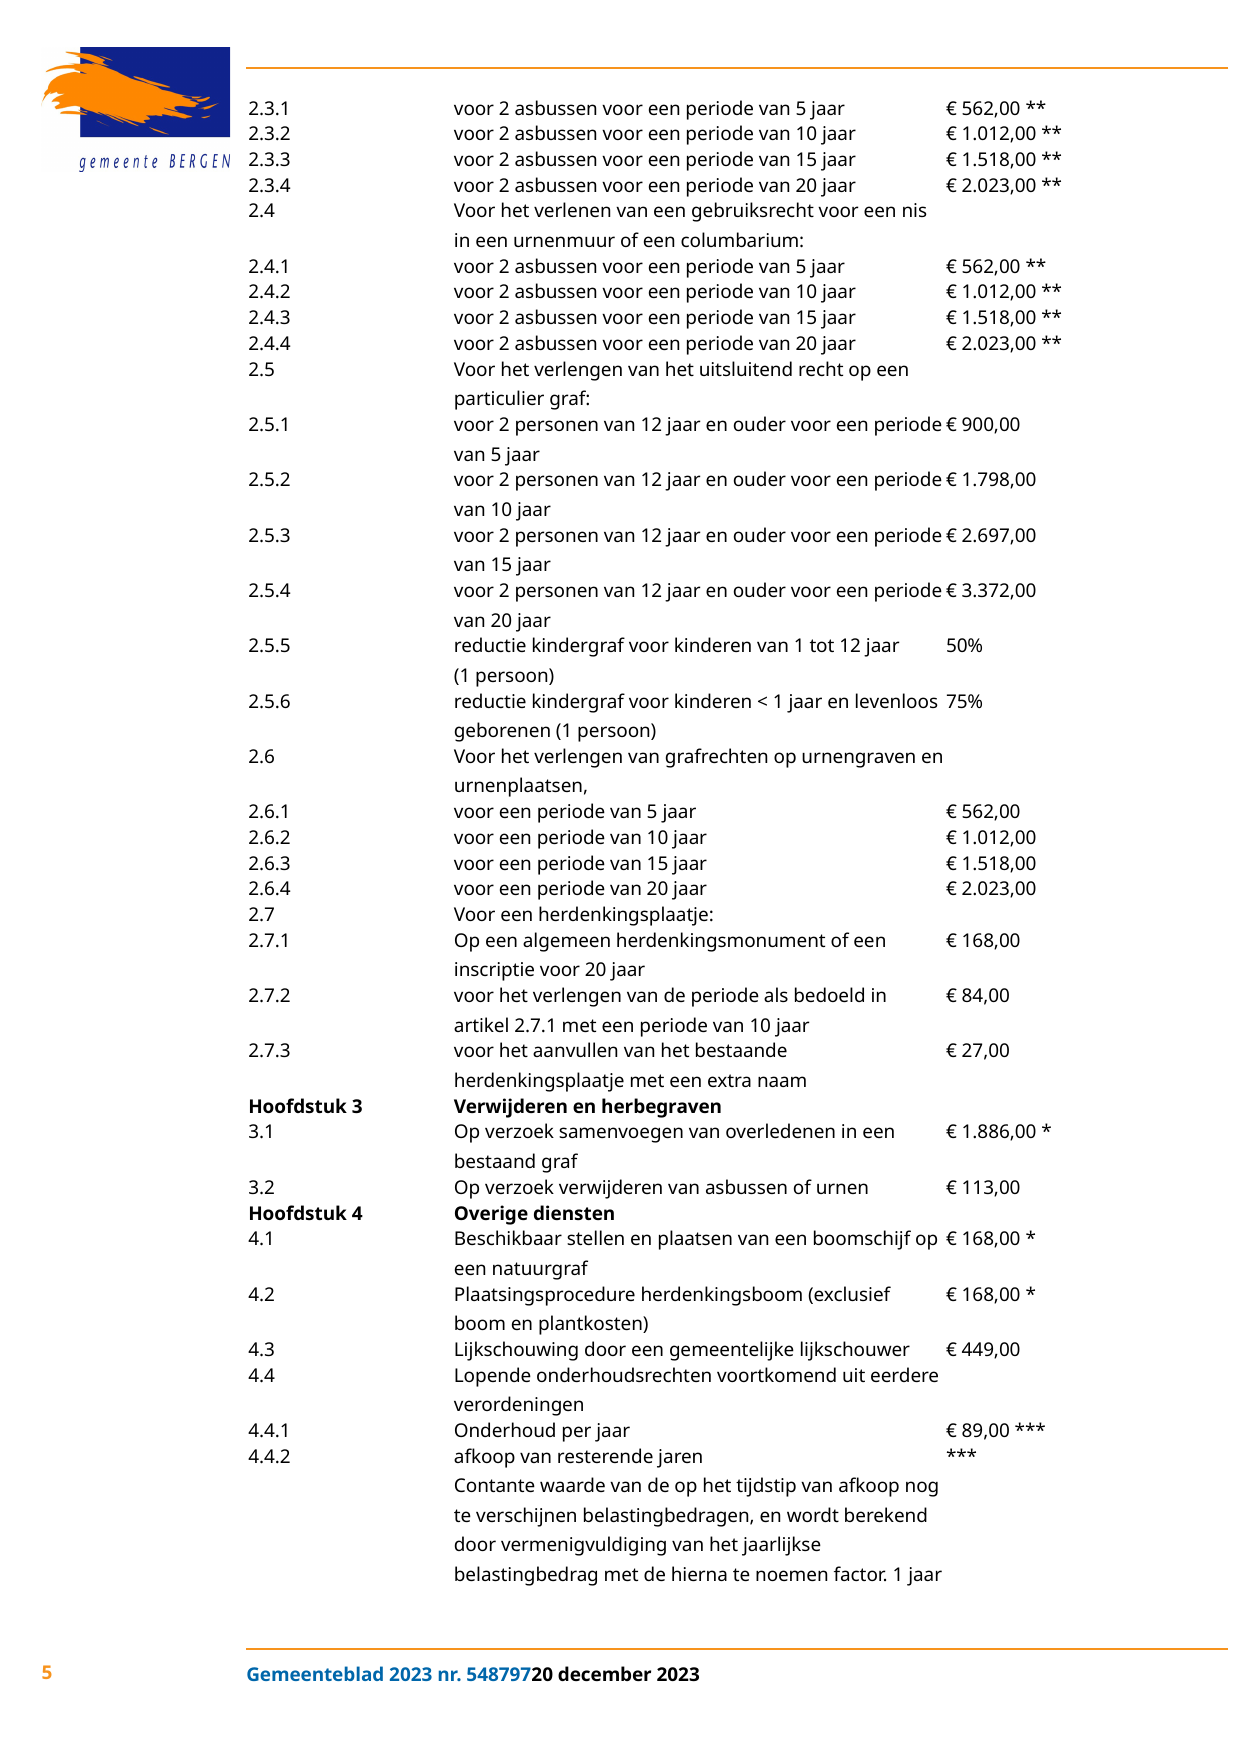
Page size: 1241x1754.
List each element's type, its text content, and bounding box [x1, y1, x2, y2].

table_cell 2.7.3 [248, 1038, 454, 1093]
table_cell € 3.372,00 [946, 577, 1152, 632]
table_cell € 2.023,00 ** [946, 330, 1152, 356]
table_cell 2.5.2 [248, 467, 454, 522]
table_cell 4.4.2 [248, 1443, 454, 1587]
table_cell [946, 198, 1152, 253]
table_cell Voor het verlengen van het uitsluitend recht op een particulier graf: [454, 356, 946, 411]
table_cell € 84,00 [946, 983, 1152, 1038]
table_cell [946, 901, 1152, 927]
table_cell 2.4.1 [248, 253, 454, 279]
table_cell [946, 1200, 1152, 1226]
table_cell € 449,00 [946, 1336, 1152, 1362]
table_cell voor 2 personen van 12 jaar en ouder voor een periode van 15 jaar [454, 522, 946, 577]
table_cell 4.1 [248, 1226, 454, 1281]
table_cell Op verzoek samenvoegen van overledenen in een bestaand graf [454, 1119, 946, 1174]
table_cell € 2.023,00 [946, 876, 1152, 901]
table_cell Onderhoud per jaar [454, 1417, 946, 1443]
table_cell Overige diensten [454, 1200, 946, 1226]
table_cell 2.5.6 [248, 688, 454, 743]
table_cell € 1.518,00 [946, 850, 1152, 876]
table_cell 2.7 [248, 901, 454, 927]
table_cell € 113,00 [946, 1174, 1152, 1200]
table_cell € 562,00 [946, 799, 1152, 824]
table_cell € 1.012,00 [946, 824, 1152, 850]
table_cell € 562,00 ** [946, 253, 1152, 279]
table_cell Hoofdstuk 4 [248, 1200, 454, 1226]
table_cell 4.4.1 [248, 1417, 454, 1443]
table_cell 2.3.2 [248, 121, 454, 146]
table_cell voor het aanvullen van het bestaande herdenkingsplaatje met een extra naam [454, 1038, 946, 1093]
table_cell 2.6 [248, 743, 454, 798]
table_cell 2.6.4 [248, 876, 454, 901]
table_cell 2.6.3 [248, 850, 454, 876]
table_cell 2.4 [248, 198, 454, 253]
table_cell 3.1 [248, 1119, 454, 1174]
table_cell voor 2 asbussen voor een periode van 15 jaar [454, 305, 946, 330]
table_cell 4.2 [248, 1281, 454, 1336]
table_cell Voor een herdenkingsplaatje: [454, 901, 946, 927]
table_cell voor 2 asbussen voor een periode van 15 jaar [454, 146, 946, 172]
table_cell Lopende onderhoudsrechten voortkomend uit eerdere verordeningen [454, 1362, 946, 1417]
table_cell Verwijderen en herbegraven [454, 1093, 946, 1119]
table_cell € 2.023,00 ** [946, 172, 1152, 198]
table_cell reductie kindergraf voor kinderen van 1 tot 12 jaar (1 persoon) [454, 633, 946, 688]
table_cell [946, 356, 1152, 411]
table_cell 2.5 [248, 356, 454, 411]
picture [41, 47, 231, 172]
table_cell voor het verlengen van de periode als bedoeld in artikel 2.7.1 met een periode van 10 jaar [454, 983, 946, 1038]
table_cell voor een periode van 5 jaar [454, 799, 946, 824]
table_cell 2.7.2 [248, 983, 454, 1038]
table_cell 50% [946, 633, 1152, 688]
table_cell 4.4 [248, 1362, 454, 1417]
table_cell € 1.012,00 ** [946, 279, 1152, 304]
table_cell 2.5.4 [248, 577, 454, 632]
table_cell 75% [946, 688, 1152, 743]
table_cell 2.6.1 [248, 799, 454, 824]
table_cell 2.3.3 [248, 146, 454, 172]
table_cell € 1.798,00 [946, 467, 1152, 522]
table_cell reductie kindergraf voor kinderen < 1 jaar en levenloos geborenen (1 persoon) [454, 688, 946, 743]
table_cell Op een algemeen herdenkingsmonument of een inscriptie voor 20 jaar [454, 927, 946, 982]
table_cell € 562,00 ** [946, 95, 1152, 121]
table_cell Voor het verlenen van een gebruiksrecht voor een nis in een urnenmuur of een columbarium: [454, 198, 946, 253]
table_cell 2.4.2 [248, 279, 454, 304]
table_cell € 168,00 * [946, 1226, 1152, 1281]
table_cell voor een periode van 15 jaar [454, 850, 946, 876]
table_cell 3.2 [248, 1174, 454, 1200]
table_cell Plaatsingsprocedure herdenkingsboom (exclusief boom en plantkosten) [454, 1281, 946, 1336]
table_cell voor een periode van 20 jaar [454, 876, 946, 901]
table_cell Voor het verlengen van grafrechten op urnengraven en urnenplaatsen, [454, 743, 946, 798]
table_cell [946, 743, 1152, 798]
table_cell 2.4.3 [248, 305, 454, 330]
table_cell voor 2 asbussen voor een periode van 5 jaar [454, 95, 946, 121]
table_cell € 1.012,00 ** [946, 121, 1152, 146]
table_cell € 2.697,00 [946, 522, 1152, 577]
table_cell 2.5.5 [248, 633, 454, 688]
table_cell 2.7.1 [248, 927, 454, 982]
table_cell 2.4.4 [248, 330, 454, 356]
table_cell 2.6.2 [248, 824, 454, 850]
table_cell voor een periode van 10 jaar [454, 824, 946, 850]
table_cell [946, 1093, 1152, 1119]
table_cell Beschikbaar stellen en plaatsen van een boomschijf op een natuurgraf [454, 1226, 946, 1281]
table_cell voor 2 personen van 12 jaar en ouder voor een periode van 10 jaar [454, 467, 946, 522]
table_cell afkoop van resterende jaren Contante waarde van de op het tijdstip van afkoop nog te verschijnen belastingbedragen, en wordt berekend door vermenigvuldiging van het jaarlijkse belastingbedrag met de hierna te noemen factor. 1 jaar [454, 1443, 946, 1587]
table_cell voor 2 personen van 12 jaar en ouder voor een periode van 20 jaar [454, 577, 946, 632]
table_cell Op verzoek verwijderen van asbussen of urnen [454, 1174, 946, 1200]
table_cell voor 2 asbussen voor een periode van 10 jaar [454, 121, 946, 146]
table_cell € 1.518,00 ** [946, 305, 1152, 330]
table_cell voor 2 asbussen voor een periode van 20 jaar [454, 172, 946, 198]
table_cell Lijkschouwing door een gemeentelijke lijkschouwer [454, 1336, 946, 1362]
table_cell € 900,00 [946, 411, 1152, 467]
table_cell voor 2 asbussen voor een periode van 20 jaar [454, 330, 946, 356]
table_cell € 168,00 [946, 927, 1152, 982]
table_cell 4.3 [248, 1336, 454, 1362]
table_cell *** [946, 1443, 1152, 1587]
table_cell 2.3.1 [248, 95, 454, 121]
table_cell voor 2 personen van 12 jaar en ouder voor een periode van 5 jaar [454, 411, 946, 467]
table_cell voor 2 asbussen voor een periode van 10 jaar [454, 279, 946, 304]
table_cell € 1.886,00 * [946, 1119, 1152, 1174]
table_cell voor 2 asbussen voor een periode van 5 jaar [454, 253, 946, 279]
table_cell 2.3.4 [248, 172, 454, 198]
table_cell Hoofdstuk 3 [248, 1093, 454, 1119]
table_cell 2.5.1 [248, 411, 454, 467]
table_cell [946, 1362, 1152, 1417]
table_cell € 27,00 [946, 1038, 1152, 1093]
table_cell € 89,00 *** [946, 1417, 1152, 1443]
table_cell € 168,00 * [946, 1281, 1152, 1336]
table_cell 2.5.3 [248, 522, 454, 577]
table_cell € 1.518,00 ** [946, 146, 1152, 172]
